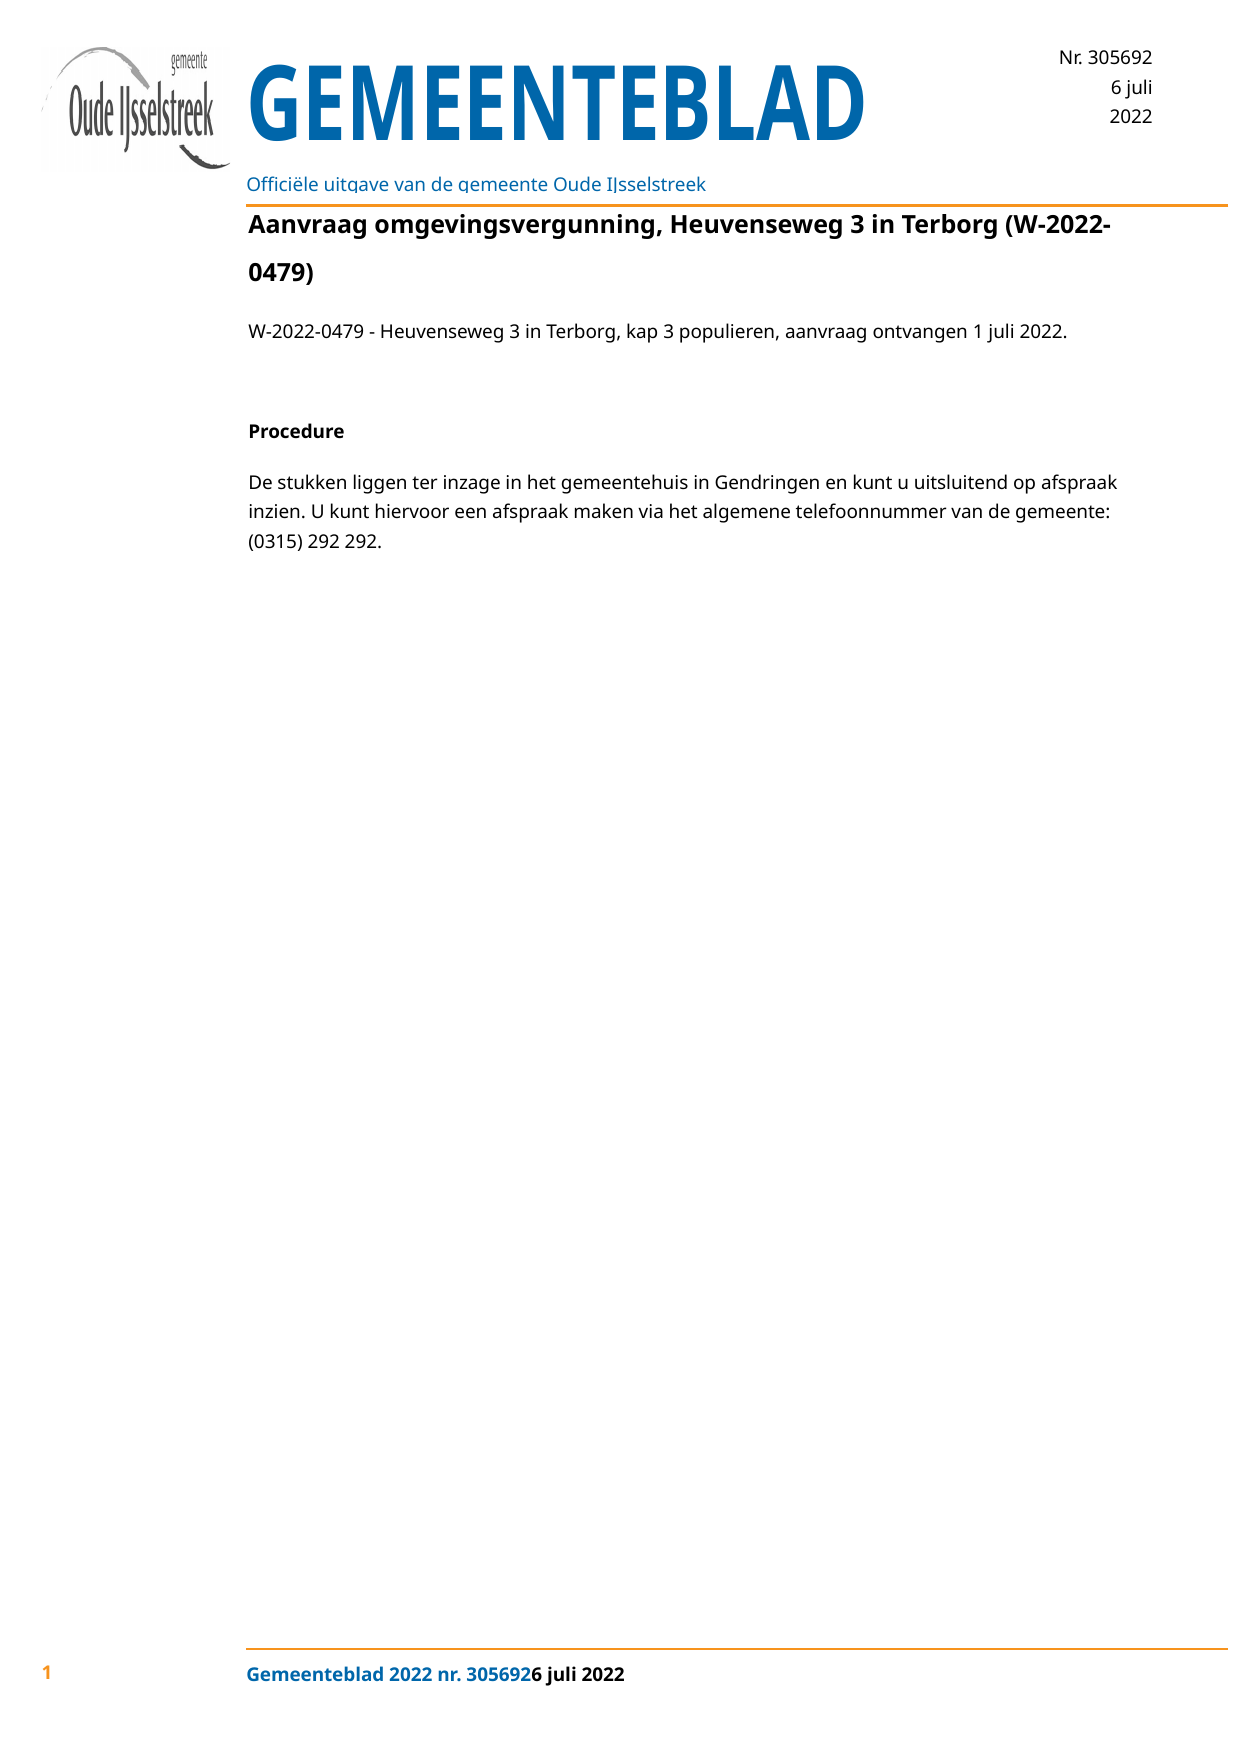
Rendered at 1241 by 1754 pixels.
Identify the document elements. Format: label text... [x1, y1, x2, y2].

text De stukken liggen ter inzage in het gemeentehuis in Gendringen en kunt u uitsluitend op afspraak inzien. U kunt hiervoor een afspraak maken via het algemene telefoonnummer van de gemeente: (0315) 292 292. [248, 469, 1152, 554]
text Aanvraag omgevingsvergunning, Heuvenseweg 3 in Terborg (W-2022-0479) [248, 207, 1152, 288]
picture [41, 47, 231, 172]
text W-2022-0479 - Heuvenseweg 3 in Terborg, kap 3 populieren, aanvraag ontvangen 1 juli 2022. [248, 318, 1152, 344]
text Procedure [248, 419, 1152, 444]
